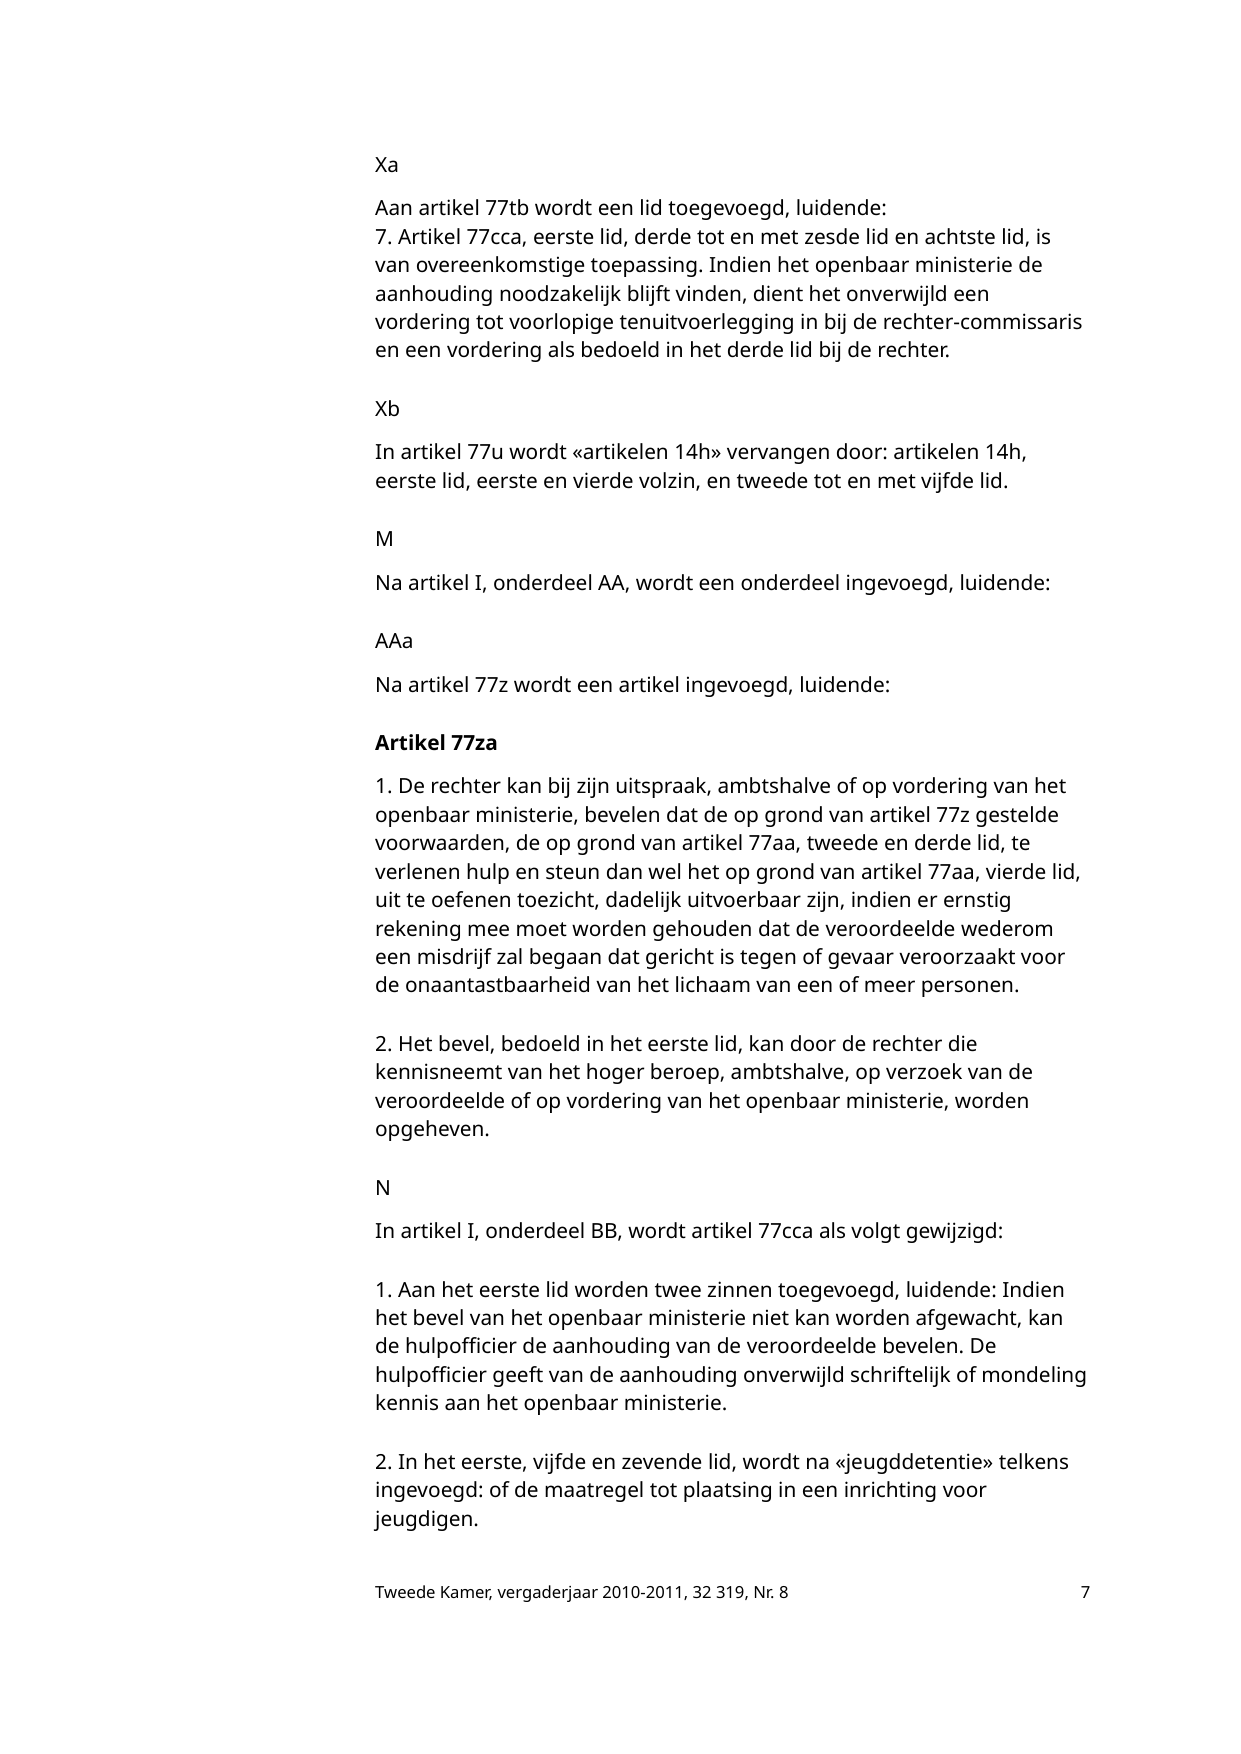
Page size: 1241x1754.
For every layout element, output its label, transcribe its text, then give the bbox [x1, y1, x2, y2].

text 7. Artikel 77cca, eerste lid, derde tot en met zesde lid en achtste lid, is van overeenkomstige toepassing. Indien het openbaar ministerie de aanhouding noodzakelijk blijft vinden, dient het onverwijld een vordering tot voorlopige tenuitvoerlegging in bij de rechter-commissaris en een vordering als bedoeld in het derde lid bij de rechter. [375, 222, 1090, 364]
text Xb [375, 394, 1090, 422]
text Xa [375, 150, 1090, 178]
text N [375, 1173, 1090, 1201]
text 1. Aan het eerste lid worden twee zinnen toegevoegd, luidende: Indien het bevel van het openbaar ministerie niet kan worden afgewacht, kan de hulpofficier de aanhouding van de veroordeelde bevelen. De hulpofficier geeft van de aanhouding onverwijld schriftelijk of mondeling kennis aan het openbaar ministerie. [375, 1275, 1090, 1417]
text In artikel I, onderdeel BB, wordt artikel 77cca als volgt gewijzigd: [375, 1216, 1090, 1245]
text Artikel 77za [375, 728, 1090, 757]
text 2. Het bevel, bedoeld in het eerste lid, kan door de rechter die kennisneemt van het hoger beroep, ambtshalve, op verzoek van de veroordeelde of op vordering van het openbaar ministerie, worden opgeheven. [375, 1029, 1090, 1143]
text M [375, 524, 1090, 553]
text Na artikel 77z wordt een artikel ingevoegd, luidende: [375, 670, 1090, 698]
text AAa [375, 626, 1090, 655]
text In artikel 77u wordt «artikelen 14h» vervangen door: artikelen 14h, eerste lid, eerste en vierde volzin, en tweede tot en met vijfde lid. [375, 437, 1090, 494]
text 2. In het eerste, vijfde en zevende lid, wordt na «jeugddetentie» telkens ingevoegd: of de maatregel tot plaatsing in een inrichting voor jeugdigen. [375, 1447, 1090, 1532]
text Na artikel I, onderdeel AA, wordt een onderdeel ingevoegd, luidende: [375, 568, 1090, 596]
text 1. De rechter kan bij zijn uitspraak, ambtshalve of op vordering van het openbaar ministerie, bevelen dat de op grond van artikel 77z gestelde voorwaarden, de op grond van artikel 77aa, tweede en derde lid, te verlenen hulp en steun dan wel het op grond van artikel 77aa, vierde lid, uit te oefenen toezicht, dadelijk uitvoerbaar zijn, indien er ernstig rekening mee moet worden gehouden dat de veroordeelde wederom een misdrijf zal begaan dat gericht is tegen of gevaar veroorzaakt voor de onaantastbaarheid van het lichaam van een of meer personen. [375, 772, 1090, 999]
text Aan artikel 77tb wordt een lid toegevoegd, luidende: [375, 193, 1090, 222]
